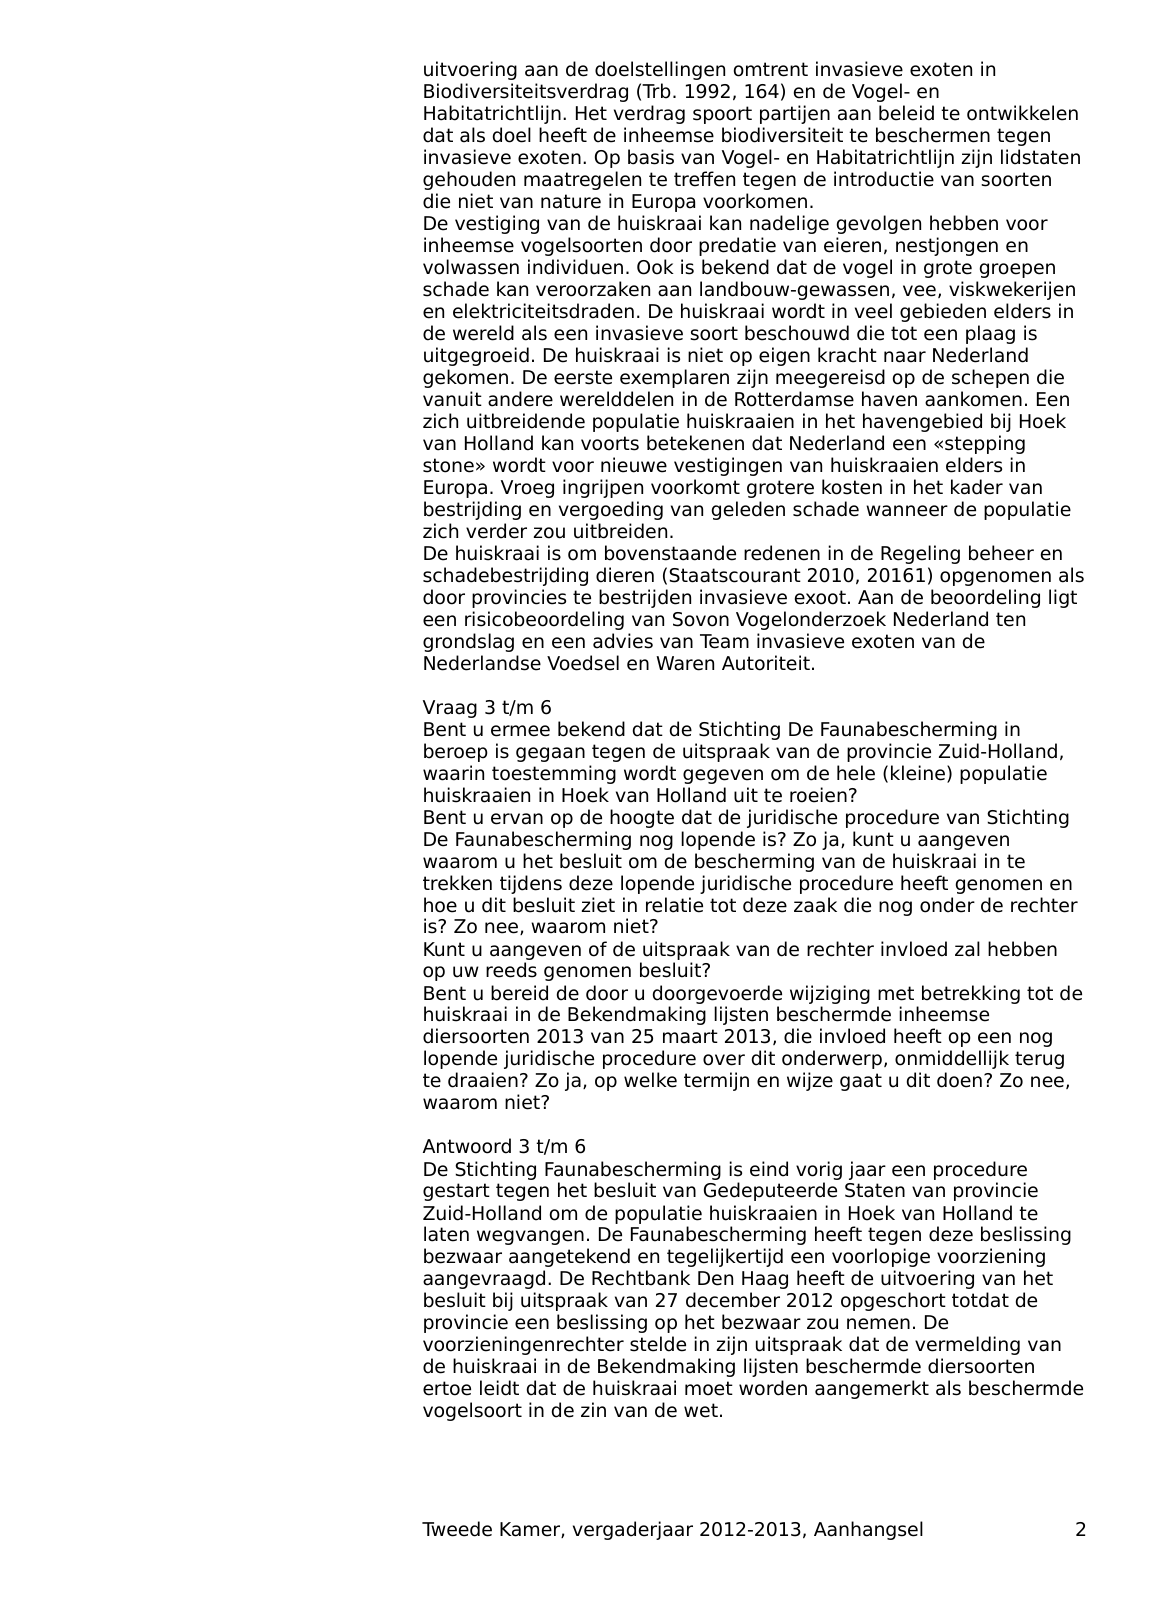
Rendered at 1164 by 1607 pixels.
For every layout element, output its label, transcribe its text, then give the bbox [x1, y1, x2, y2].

text uitvoering aan de doelstellingen omtrent invasieve exoten in Biodiversiteitsverdrag (Trb. 1992, 164) en de Vogel- en Habitatrichtlijn. Het verdrag spoort partijen aan beleid te ontwikkelen dat als doel heeft de inheemse biodiversiteit te beschermen tegen invasieve exoten. Op basis van Vogel- en Habitatrichtlijn zijn lidstaten gehouden maatregelen te treffen tegen de introductie van soorten die niet van nature in Europa voorkomen. [422, 59, 1087, 213]
text Bent u ermee bekend dat de Stichting De Faunabescherming in beroep is gegaan tegen de uitspraak van de provincie Zuid-Holland, waarin toestemming wordt gegeven om de hele (kleine) populatie huiskraaien in Hoek van Holland uit te roeien? [422, 719, 1087, 807]
text Antwoord 3 t/m 6 [422, 1136, 1087, 1158]
text Vraag 3 t/m 6 [422, 697, 1087, 719]
text Bent u bereid de door u doorgevoerde wijziging met betrekking tot de huiskraai in de Bekendmaking lijsten beschermde inheemse diersoorten 2013 van 25 maart 2013, die invloed heeft op een nog lopende juridische procedure over dit onderwerp, onmiddellijk terug te draaien? Zo ja, op welke termijn en wijze gaat u dit doen? Zo nee, waarom niet? [422, 982, 1087, 1114]
text Bent u ervan op de hoogte dat de juridische procedure van Stichting De Faunabescherming nog lopende is? Zo ja, kunt u aangeven waarom u het besluit om de bescherming van de huiskraai in te trekken tijdens deze lopende juridische procedure heeft genomen en hoe u dit besluit ziet in relatie tot deze zaak die nog onder de rechter is? Zo nee, waarom niet? [422, 807, 1087, 938]
text De vestiging van de huiskraai kan nadelige gevolgen hebben voor inheemse vogelsoorten door predatie van eieren, nestjongen en volwassen individuen. Ook is bekend dat de vogel in grote groepen schade kan veroorzaken aan landbouw-gewassen, vee, viskwekerijen en elektriciteitsdraden. De huiskraai wordt in veel gebieden elders in de wereld als een invasieve soort beschouwd die tot een plaag is uitgegroeid. De huiskraai is niet op eigen kracht naar Nederland gekomen. De eerste exemplaren zijn meegereisd op de schepen die vanuit andere werelddelen in de Rotterdamse haven aankomen. Een zich uitbreidende populatie huiskraaien in het havengebied bij Hoek van Holland kan voorts betekenen dat Nederland een «stepping stone» wordt voor nieuwe vestigingen van huiskraaien elders in Europa. Vroeg ingrijpen voorkomt grotere kosten in het kader van bestrijding en vergoeding van geleden schade wanneer de populatie zich verder zou uitbreiden. [422, 213, 1087, 543]
text De Stichting Faunabescherming is eind vorig jaar een procedure gestart tegen het besluit van Gedeputeerde Staten van provincie Zuid-Holland om de populatie huiskraaien in Hoek van Holland te laten wegvangen. De Faunabescherming heeft tegen deze beslissing bezwaar aangetekend en tegelijkertijd een voorlopige voorziening aangevraagd. De Rechtbank Den Haag heeft de uitvoering van het besluit bij uitspraak van 27 december 2012 opgeschort totdat de provincie een beslissing op het bezwaar zou nemen. De voorzieningenrechter stelde in zijn uitspraak dat de vermelding van de huiskraai in de Bekendmaking lijsten beschermde diersoorten ertoe leidt dat de huiskraai moet worden aangemerkt als beschermde vogelsoort in de zin van de wet. [422, 1158, 1087, 1422]
text Kunt u aangeven of de uitspraak van de rechter invloed zal hebben op uw reeds genomen besluit? [422, 938, 1087, 982]
text De huiskraai is om bovenstaande redenen in de Regeling beheer en schadebestrijding dieren (Staatscourant 2010, 20161) opgenomen als door provincies te bestrijden invasieve exoot. Aan de beoordeling ligt een risicobeoordeling van Sovon Vogelonderzoek Nederland ten grondslag en een advies van Team invasieve exoten van de Nederlandse Voedsel en Waren Autoriteit. [422, 543, 1087, 674]
